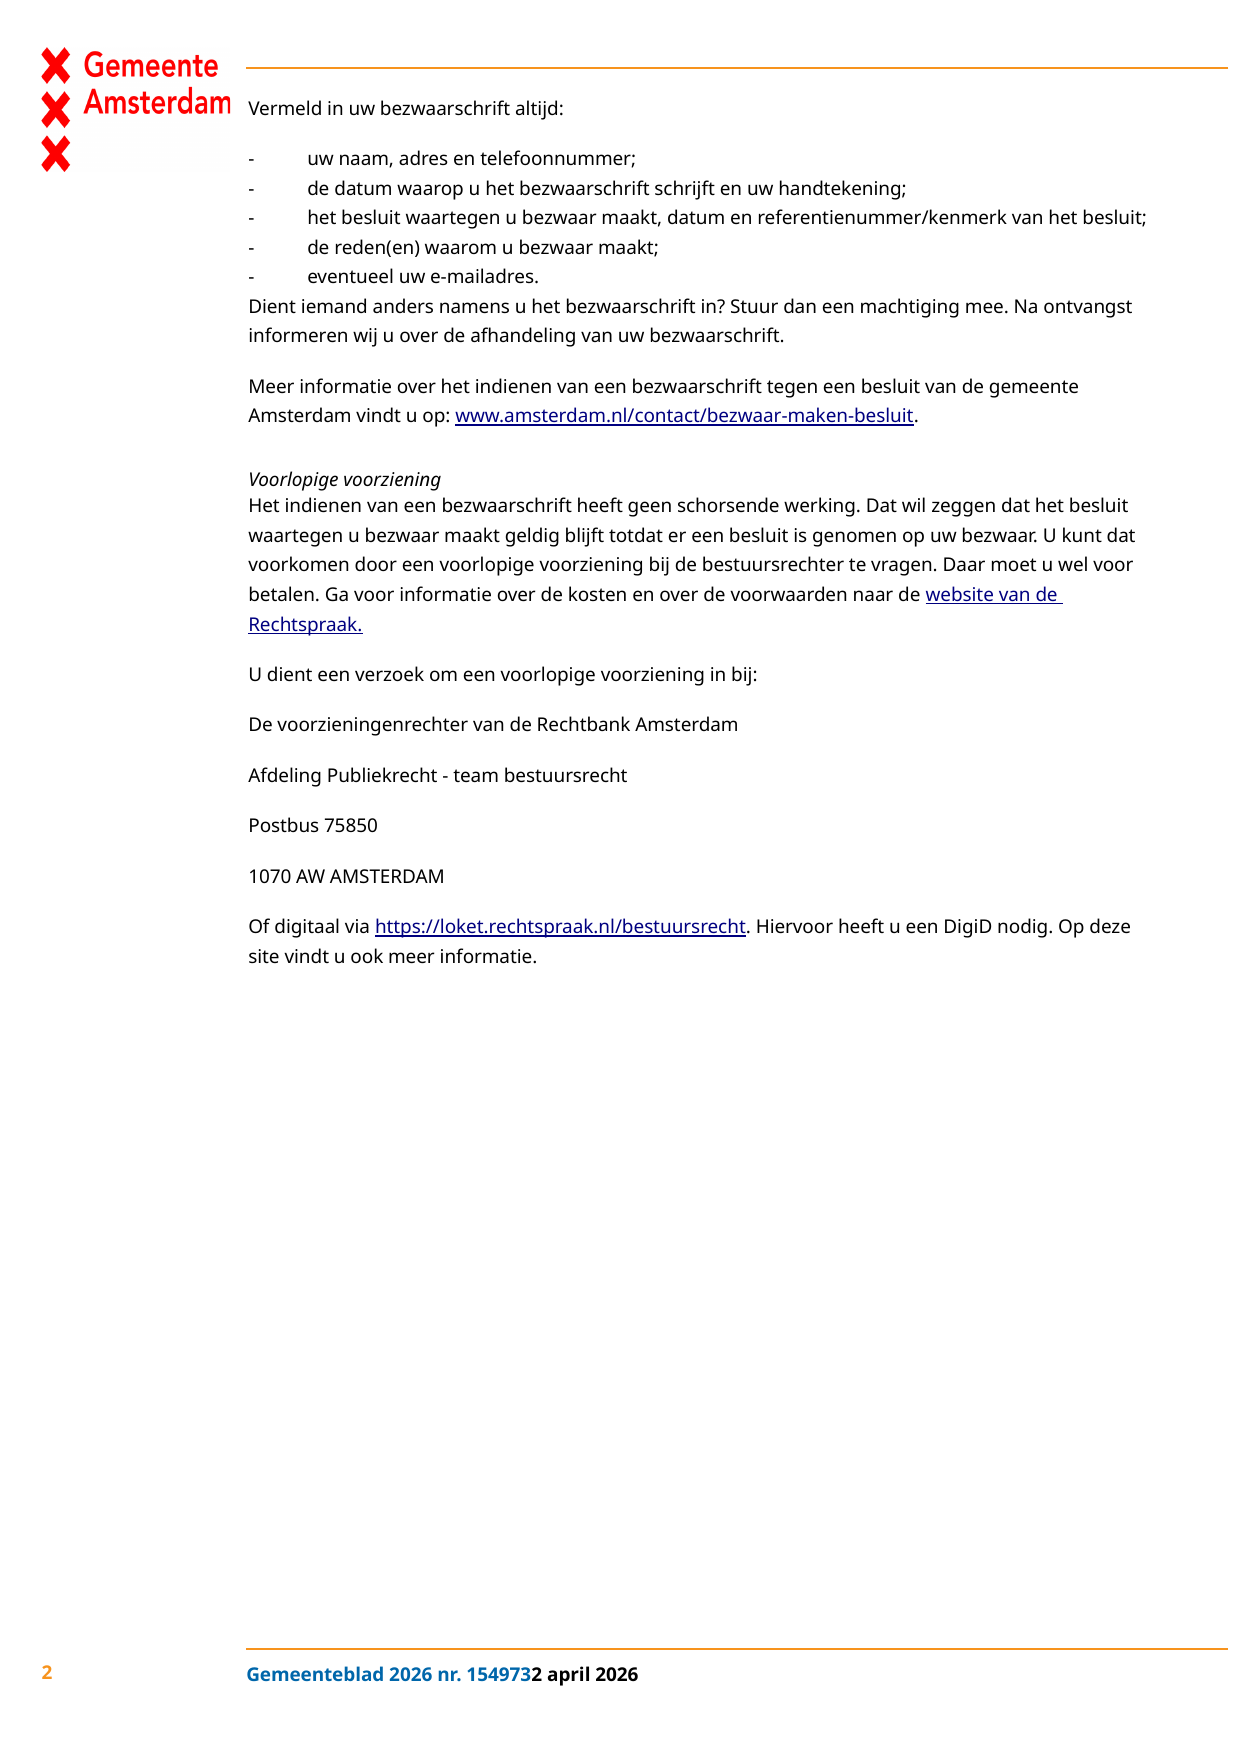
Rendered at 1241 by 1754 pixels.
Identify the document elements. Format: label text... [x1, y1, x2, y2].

text Dient iemand anders namens u het bezwaarschrift in? Stuur dan een machtiging mee. Na ontvangst informeren wij u over de afhandeling van uw bezwaarschrift. [248, 293, 1152, 348]
text Of digitaal via https://loket.rechtspraak.nl/bestuursrecht. Hiervoor heeft u een DigiD nodig. Op deze site vindt u ook meer informatie. [248, 913, 1152, 968]
text Voorlopige voorziening [248, 467, 1152, 492]
text Vermeld in uw bezwaarschrift altijd: [248, 95, 1152, 121]
text U dient een verzoek om een voorlopige voorziening in bij: [248, 661, 1152, 687]
picture [41, 47, 231, 172]
text Postbus 75850 [248, 812, 1152, 838]
text De voorzieningenrechter van de Rechtbank Amsterdam [248, 712, 1152, 737]
list eventueel uw e-mailadres. [248, 263, 1152, 289]
list de datum waarop u het bezwaarschrift schrijft en uw handtekening; [248, 175, 1152, 201]
text Meer informatie over het indienen van een bezwaarschrift tegen een besluit van de gemeente Amsterdam vindt u op: www.amsterdam.nl/contact/bezwaar-maken-besluit. [248, 373, 1152, 428]
list het besluit waartegen u bezwaar maakt, datum en referentienummer/kenmerk van het besluit; [248, 204, 1152, 230]
text Afdeling Publiekrecht - team bestuursrecht [248, 762, 1152, 788]
text 1070 AW AMSTERDAM [248, 863, 1152, 888]
text Het indienen van een bezwaarschrift heeft geen schorsende werking. Dat wil zeggen dat het besluit waartegen u bezwaar maakt geldig blijft totdat er een besluit is genomen op uw bezwaar. U kunt dat voorkomen door een voorlopige voorziening bij de bestuursrechter te vragen. Daar moet u wel voor betalen. Ga voor informatie over de kosten en over de voorwaarden naar de website van de Rechtspraak. [248, 492, 1152, 636]
list uw naam, adres en telefoonnummer; [248, 145, 1152, 171]
list de reden(en) waarom u bezwaar maakt; [248, 234, 1152, 260]
